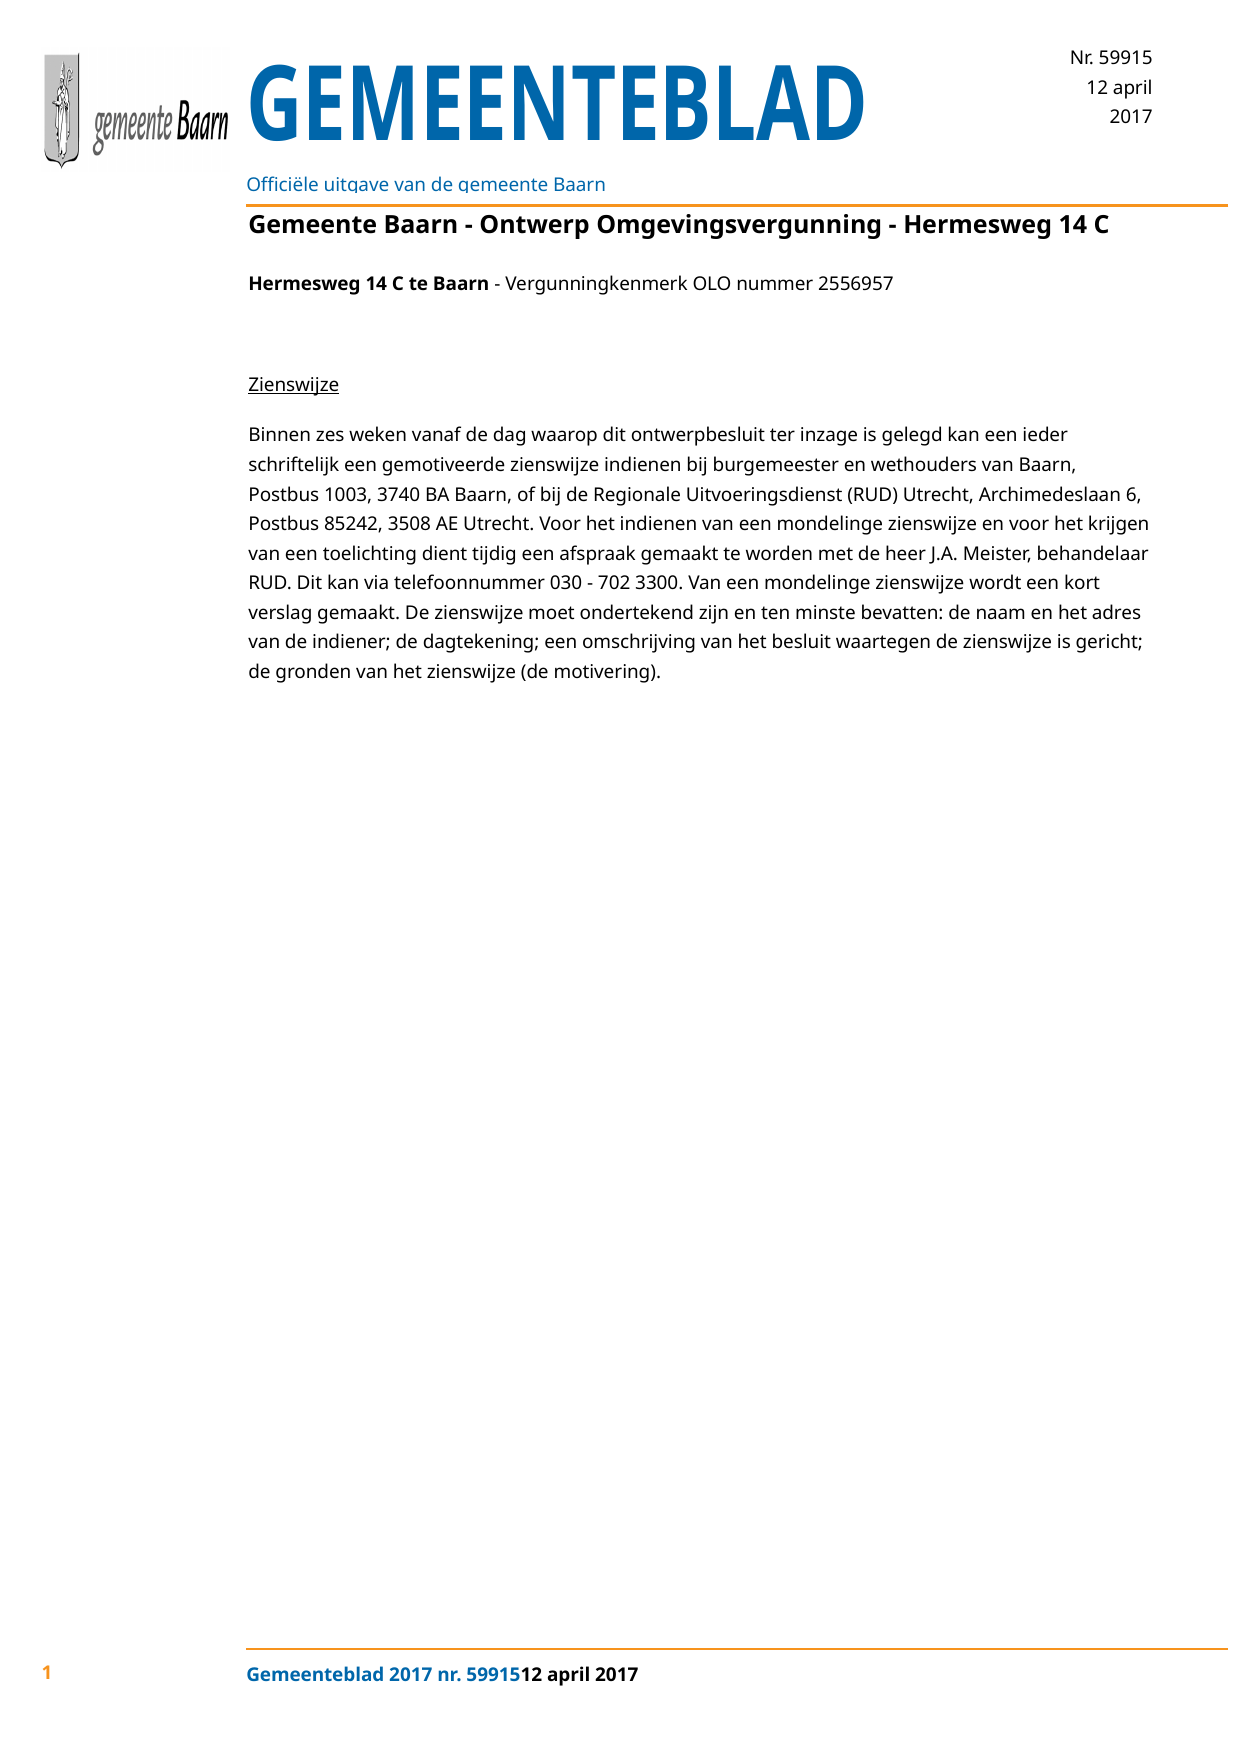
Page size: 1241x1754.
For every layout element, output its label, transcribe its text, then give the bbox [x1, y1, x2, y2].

text Hermesweg 14 C te Baarn - Vergunningkenmerk OLO nummer 2556957 [248, 270, 1152, 296]
text Binnen zes weken vanaf de dag waarop dit ontwerpbesluit ter inzage is gelegd kan een ieder schriftelijk een gemotiveerde zienswijze indienen bij burgemeester en wethouders van Baarn, Postbus 1003, 3740 BA Baarn, of bij de Regionale Uitvoeringsdienst (RUD) Utrecht, Archimedeslaan 6, Postbus 85242, 3508 AE Utrecht. Voor het indienen van een mondelinge zienswijze en voor het krijgen van een toelichting dient tijdig een afspraak gemaakt te worden met de heer J.A. Meister, behandelaar RUD. Dit kan via telefoonnummer 030 - 702 3300. Van een mondelinge zienswijze wordt een kort verslag gemaakt. De zienswijze moet ondertekend zijn en ten minste bevatten: de naam en het adres van de indiener; de dagtekening; een omschrijving van het besluit waartegen de zienswijze is gericht; de gronden van het zienswijze (de motivering). [248, 422, 1152, 684]
text Gemeente Baarn - Ontwerp Omgevingsvergunning - Hermesweg 14 C [248, 207, 1152, 241]
text Zienswijze [248, 371, 1152, 397]
picture [41, 47, 231, 172]
